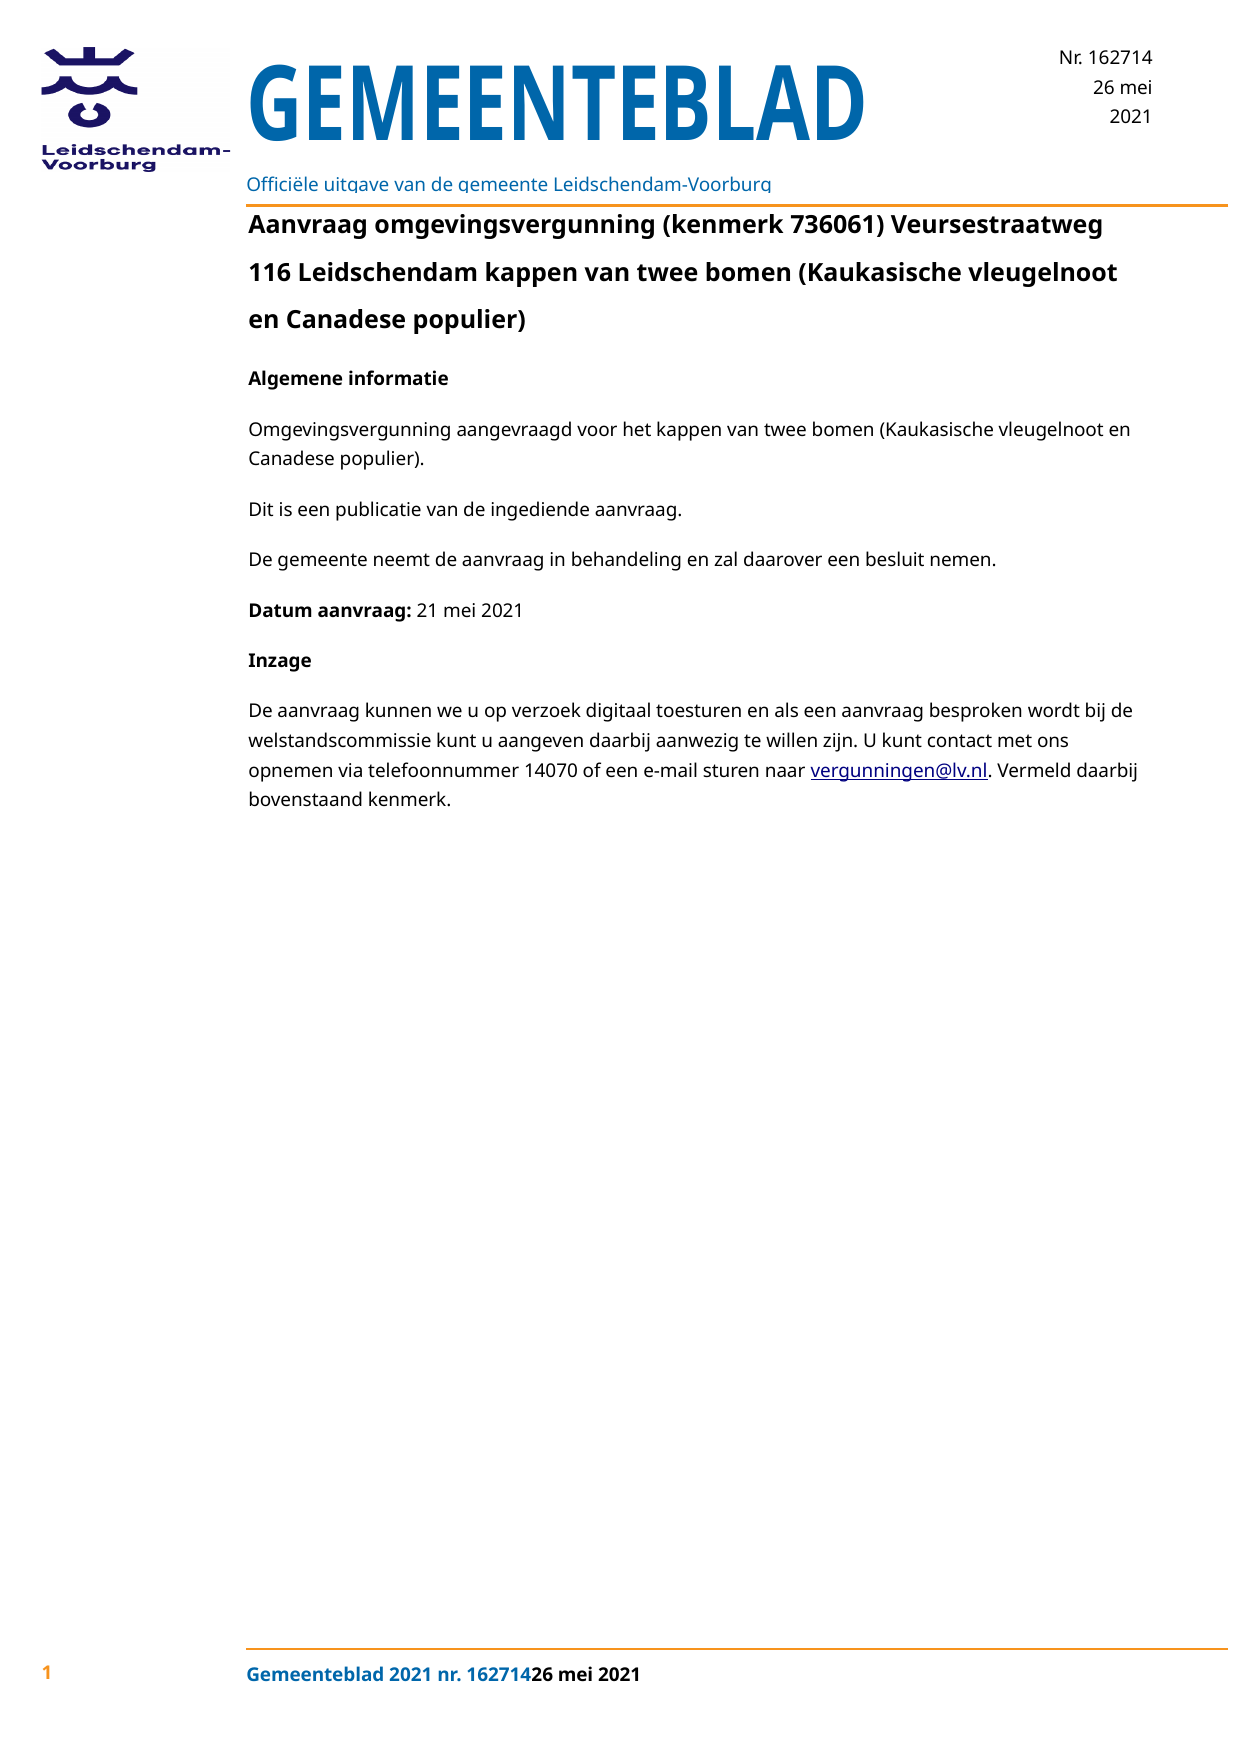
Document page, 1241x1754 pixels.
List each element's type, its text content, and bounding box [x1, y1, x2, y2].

text Datum aanvraag: 21 mei 2021 [248, 597, 1152, 622]
text Aanvraag omgevingsvergunning (kenmerk 736061) Veursestraatweg 116 Leidschendam kappen van twee bomen (Kaukasische vleugelnoot en Canadese populier) [248, 207, 1152, 336]
text Omgevingsvergunning aangevraagd voor het kappen van twee bomen (Kaukasische vleugelnoot en Canadese populier). [248, 416, 1152, 471]
text De gemeente neemt de aanvraag in behandeling en zal daarover een besluit nemen. [248, 546, 1152, 572]
text Dit is een publicatie van de ingediende aanvraag. [248, 496, 1152, 522]
picture [41, 47, 231, 172]
text Algemene informatie [248, 366, 1152, 391]
text De aanvraag kunnen we u op verzoek digitaal toesturen en als een aanvraag besproken wordt bij de welstandscommissie kunt u aangeven daarbij aanwezig te willen zijn. U kunt contact met ons opnemen via telefoonnummer 14070 of een e-mail sturen naar vergunningen@lv.nl. Vermeld daarbij bovenstaand kenmerk. [248, 698, 1152, 812]
text Inzage [248, 647, 1152, 673]
